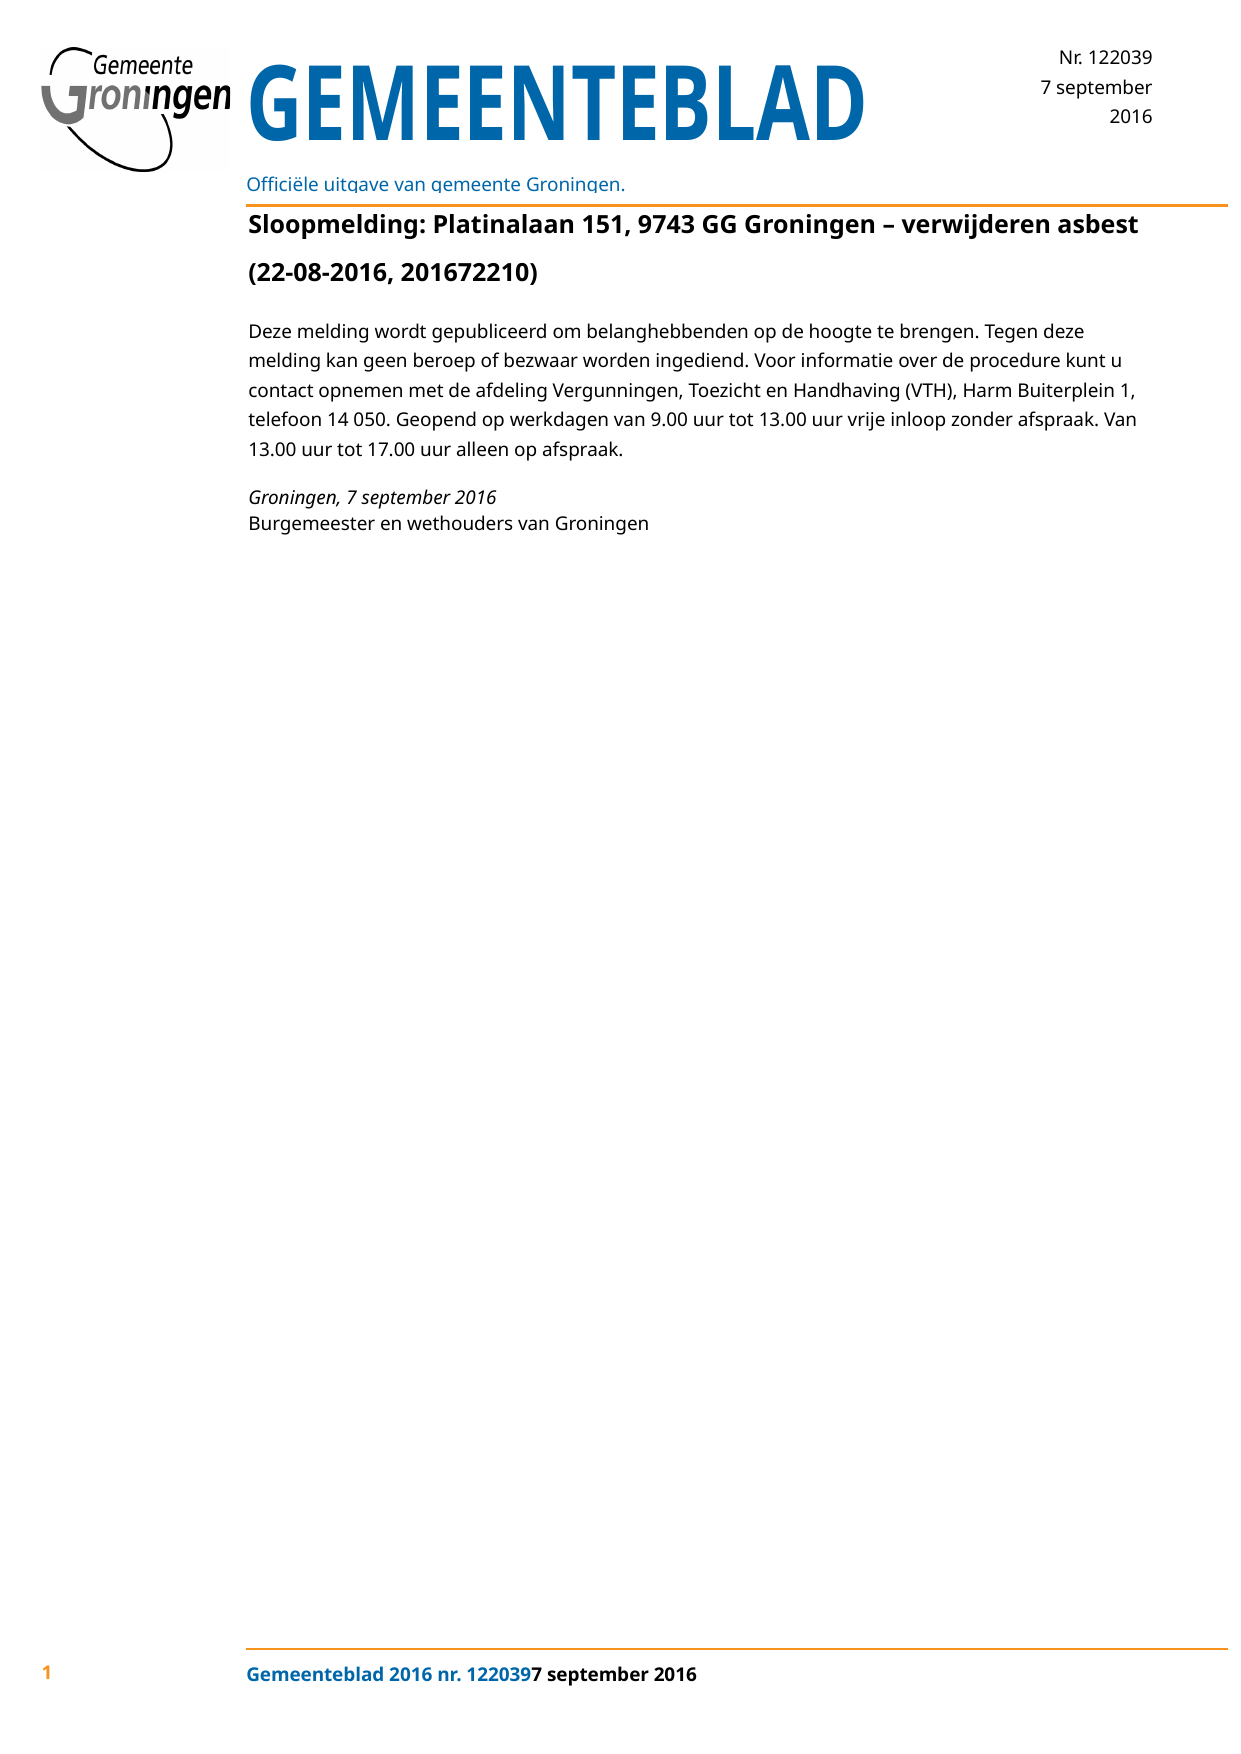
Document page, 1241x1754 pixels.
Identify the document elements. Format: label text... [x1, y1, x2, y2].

text Sloopmelding: Platinalaan 151, 9743 GG Groningen – verwijderen asbest (22-08-2016, 201672210) [248, 207, 1152, 288]
text Groningen, 7 september 2016 [248, 484, 1152, 510]
text Burgemeester en wethouders van Groningen [248, 510, 1152, 536]
picture [41, 47, 231, 172]
text Deze melding wordt gepubliceerd om belanghebbenden op de hoogte te brengen. Tegen deze melding kan geen beroep of bezwaar worden ingediend. Voor informatie over de procedure kunt u contact opnemen met de afdeling Vergunningen, Toezicht en Handhaving (VTH), Harm Buiterplein 1, telefoon 14 050. Geopend op werkdagen van 9.00 uur tot 13.00 uur vrije inloop zonder afspraak. Van 13.00 uur tot 17.00 uur alleen op afspraak. [248, 318, 1152, 462]
